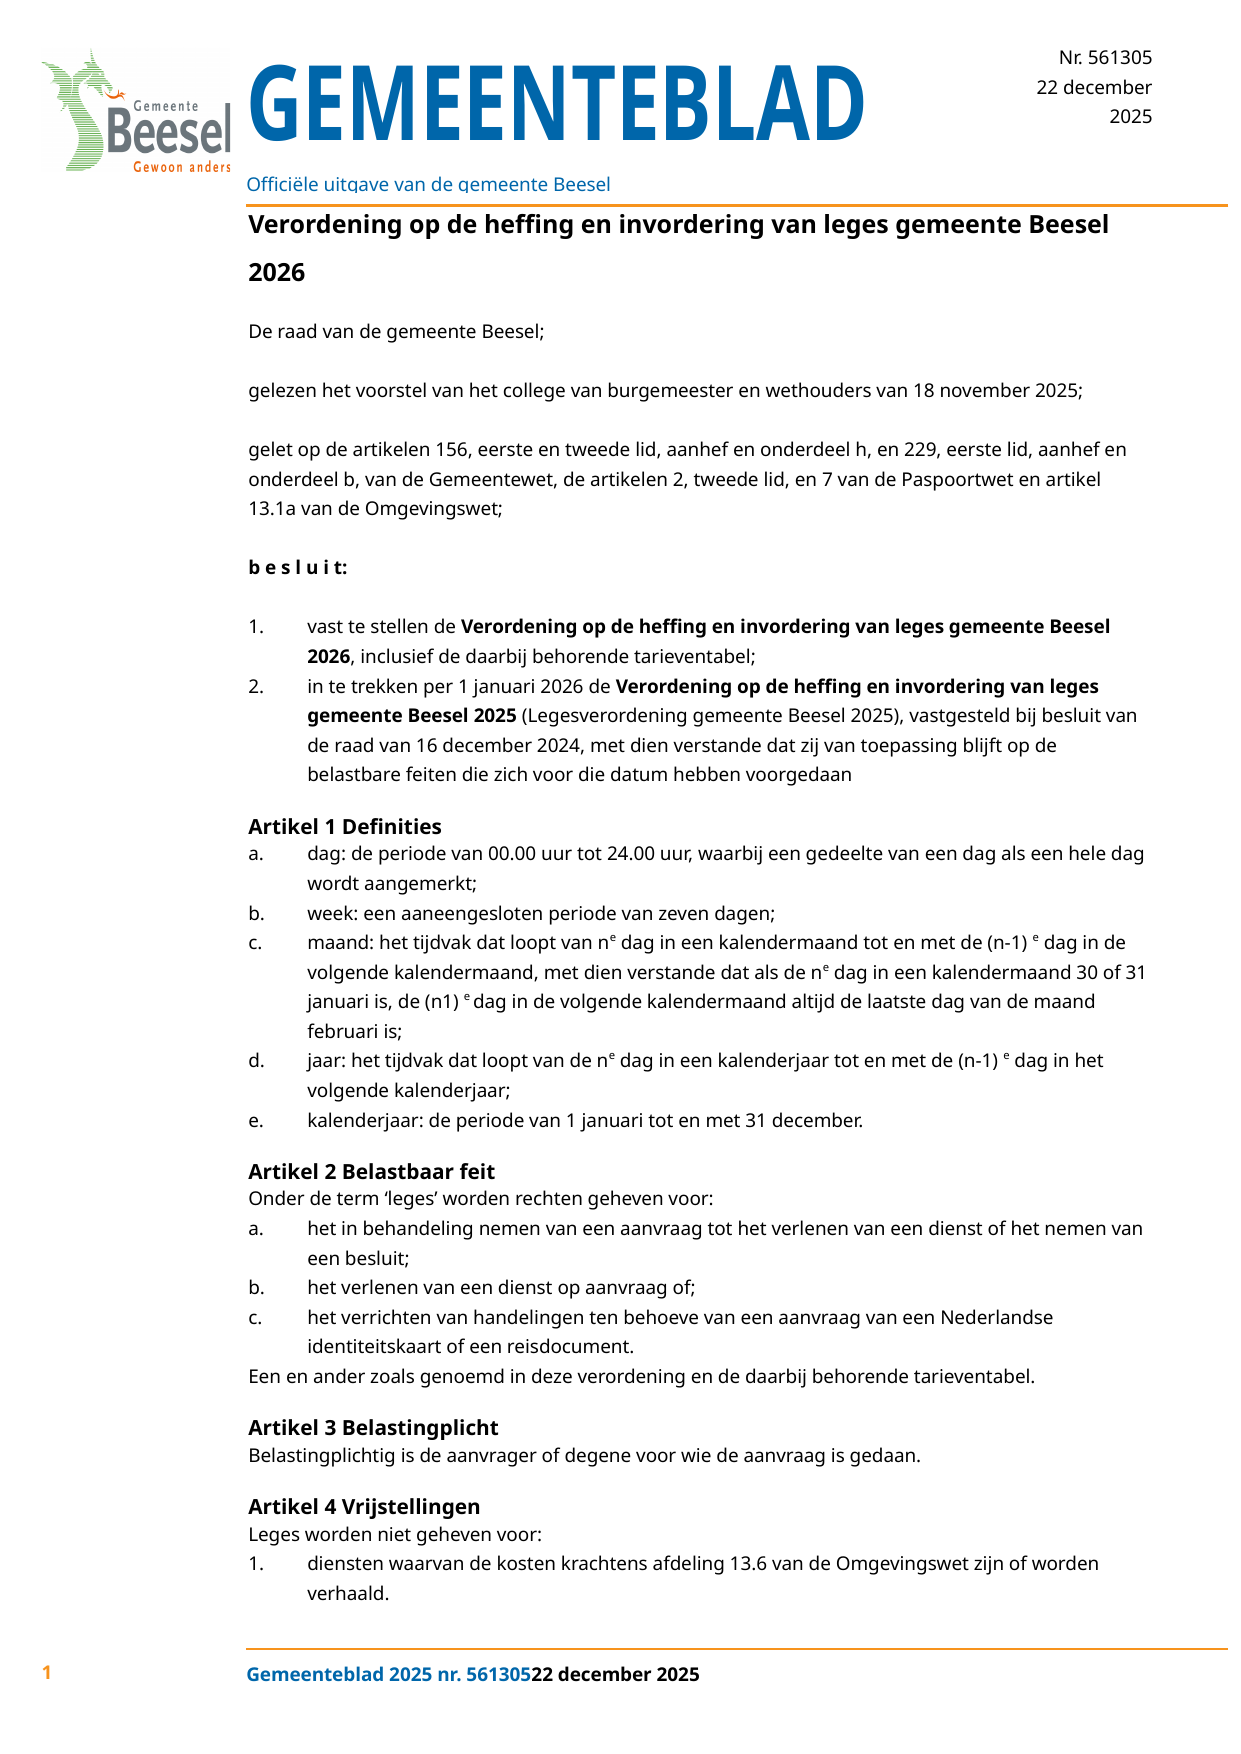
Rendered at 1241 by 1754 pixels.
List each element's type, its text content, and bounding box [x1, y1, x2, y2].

list het in behandeling nemen van een aanvraag tot het verlenen van een dienst of het nemen van een besluit; [248, 1215, 1152, 1271]
text Artikel 3 Belastingplicht [248, 1413, 1152, 1442]
text gelezen het voorstel van het college van burgemeester en wethouders van 18 november 2025; [248, 377, 1152, 403]
list diensten waarvan de kosten krachtens afdeling 13.6 van de Omgevingswet zijn of worden verhaald. [248, 1550, 1152, 1606]
text Onder de term ‘leges’ worden rechten geheven voor: [248, 1186, 1152, 1211]
text Een en ander zoals genoemd in deze verordening en de daarbij behorende tarieventabel. [248, 1363, 1152, 1389]
list week: een aaneengesloten periode van zeven dagen; [248, 900, 1152, 925]
text gelet op de artikelen 156, eerste en tweede lid, aanhef en onderdeel h, en 229, eerste lid, aanhef en onderdeel b, van de Gemeentewet, de artikelen 2, tweede lid, en 7 van de Paspoortwet en artikel 13.1a van de Omgevingswet; [248, 436, 1152, 521]
list maand: het tijdvak dat loopt van ne dag in een kalendermaand tot en met de (n-1) e dag in de volgende kalendermaand, met dien verstande dat als de ne dag in een kalendermaand 30 of 31 januari is, de (n1) e dag in de volgende kalendermaand altijd de laatste dag van de maand februari is; [248, 929, 1152, 1044]
text Artikel 4 Vrijstellingen [248, 1492, 1152, 1521]
list het verlenen van een dienst op aanvraag of; [248, 1274, 1152, 1300]
text b e s l u i t: [248, 554, 1152, 580]
list dag: de periode van 00.00 uur tot 24.00 uur, waarbij een gedeelte van een dag als een hele dag wordt aangemerkt; [248, 841, 1152, 896]
text Artikel 1 Definities [248, 812, 1152, 841]
text De raad van de gemeente Beesel; [248, 318, 1152, 344]
text Leges worden niet geheven voor: [248, 1521, 1152, 1547]
list kalenderjaar: de periode van 1 januari tot en met 31 december. [248, 1107, 1152, 1132]
text Verordening op de heffing en invordering van leges gemeente Beesel 2026 [248, 207, 1152, 288]
text Artikel 2 Belastbaar feit [248, 1157, 1152, 1186]
picture [41, 47, 231, 172]
list in te trekken per 1 januari 2026 de Verordening op de heffing en invordering van leges gemeente Beesel 2025 (Legesverordening gemeente Beesel 2025), vastgesteld bij besluit van de raad van 16 december 2024, met dien verstande dat zij van toepassing blijft op de belastbare feiten die zich voor die datum hebben voorgedaan [248, 673, 1152, 787]
text Belastingplichtig is de aanvrager of degene voor wie de aanvraag is gedaan. [248, 1442, 1152, 1468]
list vast te stellen de Verordening op de heffing en invordering van leges gemeente Beesel 2026, inclusief de daarbij behorende tarieventabel; [248, 614, 1152, 669]
list jaar: het tijdvak dat loopt van de ne dag in een kalenderjaar tot en met de (n-1) e dag in het volgende kalenderjaar; [248, 1048, 1152, 1103]
list het verrichten van handelingen ten behoeve van een aanvraag van een Nederlandse identiteitskaart of een reisdocument. [248, 1304, 1152, 1359]
